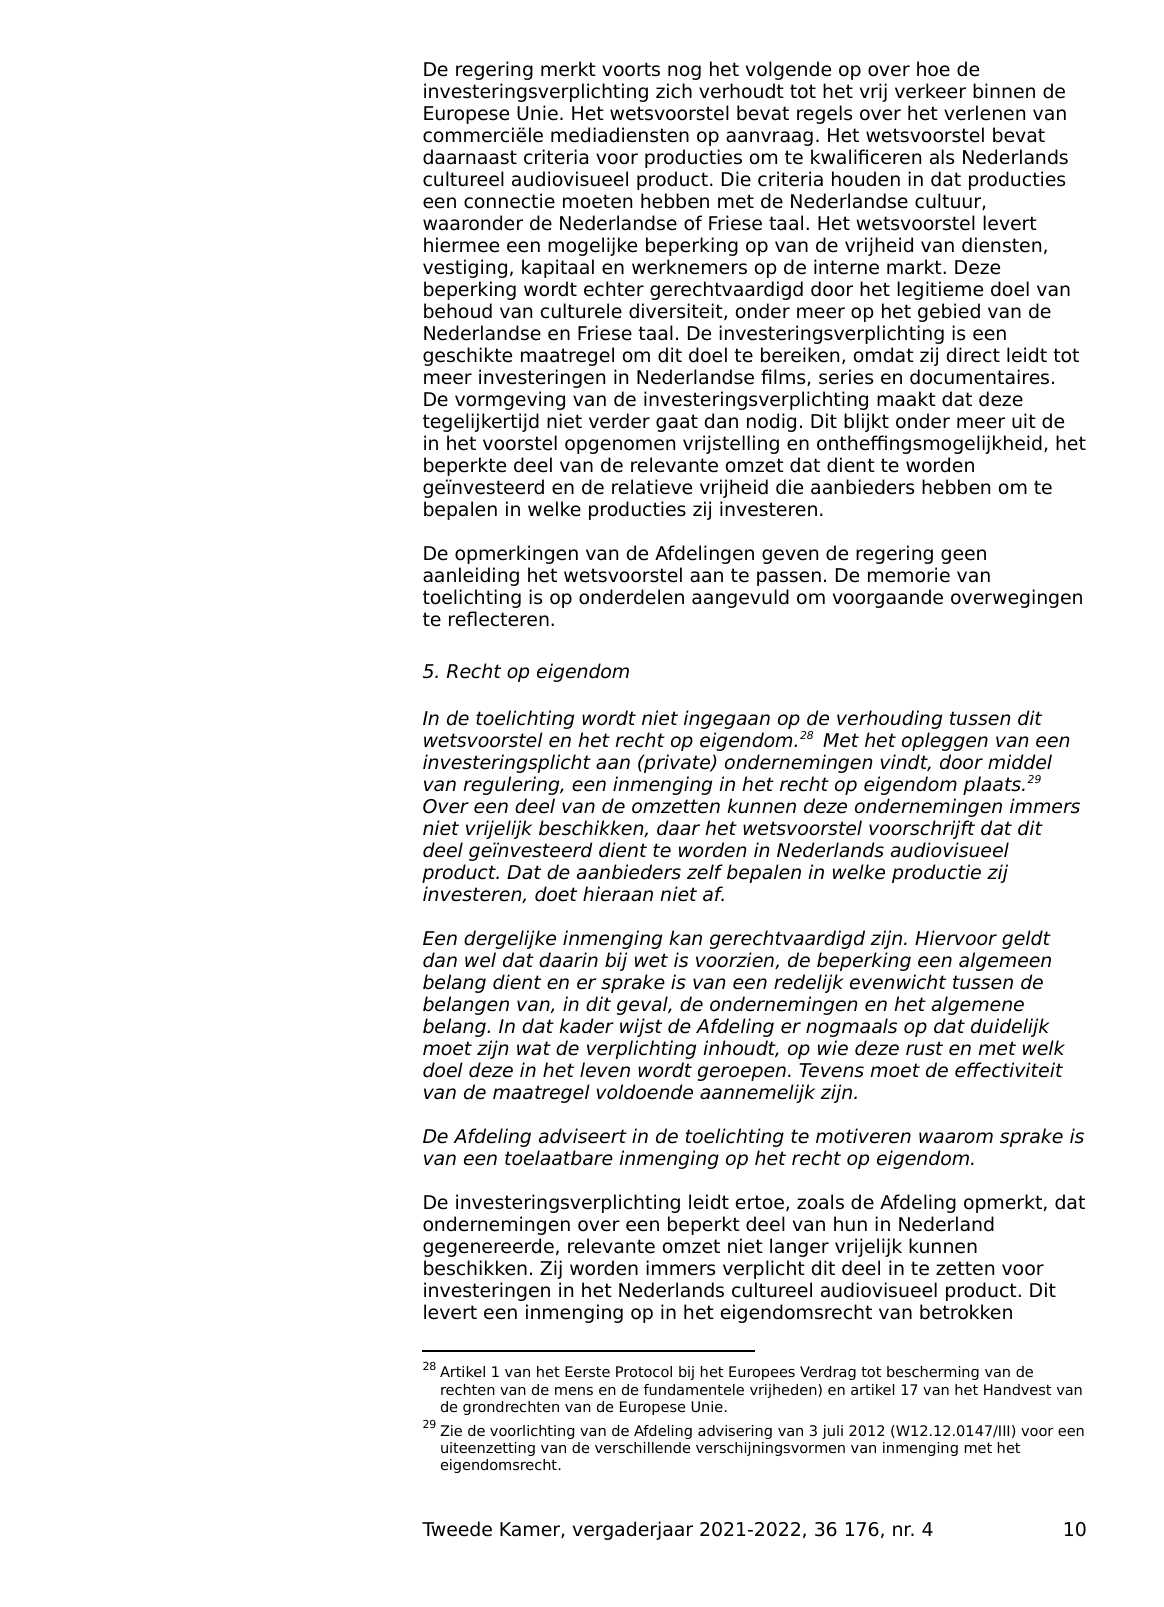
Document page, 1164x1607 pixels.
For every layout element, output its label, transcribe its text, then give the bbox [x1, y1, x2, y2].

text De investeringsverplichting leidt ertoe, zoals de Afdeling opmerkt, dat ondernemingen over een beperkt deel van hun in Nederland gegenereerde, relevante omzet niet langer vrijelijk kunnen beschikken. Zij worden immers verplicht dit deel in te zetten voor investeringen in het Nederlands cultureel audiovisueel product. Dit levert een inmenging op in het eigendomsrecht van betrokken [422, 1192, 1087, 1324]
text De opmerkingen van de Afdelingen geven de regering geen aanleiding het wetsvoorstel aan te passen. De memorie van toelichting is op onderdelen aangevuld om voorgaande overwegingen te reflecteren. [422, 543, 1087, 631]
text Artikel 1 van het Eerste Protocol bij het Europees Verdrag tot bescherming van de rechten van de mens en de fundamentele vrijheden) en artikel 17 van het Handvest van de grondrechten van de Europese Unie. [422, 1360, 1087, 1416]
text De Afdeling adviseert in de toelichting te motiveren waarom sprake is van een toelaatbare inmenging op het recht op eigendom. [422, 1126, 1087, 1170]
text Een dergelijke inmenging kan gerechtvaardigd zijn. Hiervoor geldt dan wel dat daarin bij wet is voorzien, de beperking een algemeen belang dient en er sprake is van een redelijk evenwicht tussen de belangen van, in dit geval, de ondernemingen en het algemene belang. In dat kader wijst de Afdeling er nogmaals op dat duidelijk moet zijn wat de verplichting inhoudt, op wie deze rust en met welk doel deze in het leven wordt geroepen. Tevens moet de effectiviteit van de maatregel voldoende aannemelijk zijn. [422, 928, 1087, 1103]
text De regering merkt voorts nog het volgende op over hoe de investeringsverplichting zich verhoudt tot het vrij verkeer binnen de Europese Unie. Het wetsvoorstel bevat regels over het verlenen van commerciële mediadiensten op aanvraag. Het wetsvoorstel bevat daarnaast criteria voor producties om te kwalificeren als Nederlands cultureel audiovisueel product. Die criteria houden in dat producties een connectie moeten hebben met de Nederlandse cultuur, waaronder de Nederlandse of Friese taal. Het wetsvoorstel levert hiermee een mogelijke beperking op van de vrijheid van diensten, vestiging, kapitaal en werknemers op de interne markt. Deze beperking wordt echter gerechtvaardigd door het legitieme doel van behoud van culturele diversiteit, onder meer op het gebied van de Nederlandse en Friese taal. De investeringsverplichting is een geschikte maatregel om dit doel te bereiken, omdat zij direct leidt tot meer investeringen in Nederlandse films, series en documentaires. De vormgeving van de investeringsverplichting maakt dat deze tegelijkertijd niet verder gaat dan nodig. Dit blijkt onder meer uit de in het voorstel opgenomen vrijstelling en ontheffingsmogelijkheid, het beperkte deel van de relevante omzet dat dient te worden geïnvesteerd en de relatieve vrijheid die aanbieders hebben om te bepalen in welke producties zij investeren. [422, 59, 1087, 521]
text Zie de voorlichting van de Afdeling advisering van 3 juli 2012 (W12.12.0147/III) voor een uiteenzetting van de verschillende verschijningsvormen van inmenging met het eigendomsrecht. [422, 1418, 1087, 1474]
text In de toelichting wordt niet ingegaan op de verhouding tussen dit wetsvoorstel en het recht op eigendom. Met het opleggen van een investeringsplicht aan (private) ondernemingen vindt, door middel van regulering, een inmenging in het recht op eigendom plaats. Over een deel van de omzetten kunnen deze ondernemingen immers niet vrijelijk beschikken, daar het wetsvoorstel voorschrijft dat dit deel geïnvesteerd dient te worden in Nederlands audiovisueel product. Dat de aanbieders zelf bepalen in welke productie zij investeren, doet hieraan niet af. [422, 708, 1087, 906]
subtitle 5. Recht op eigendom [422, 661, 1087, 683]
